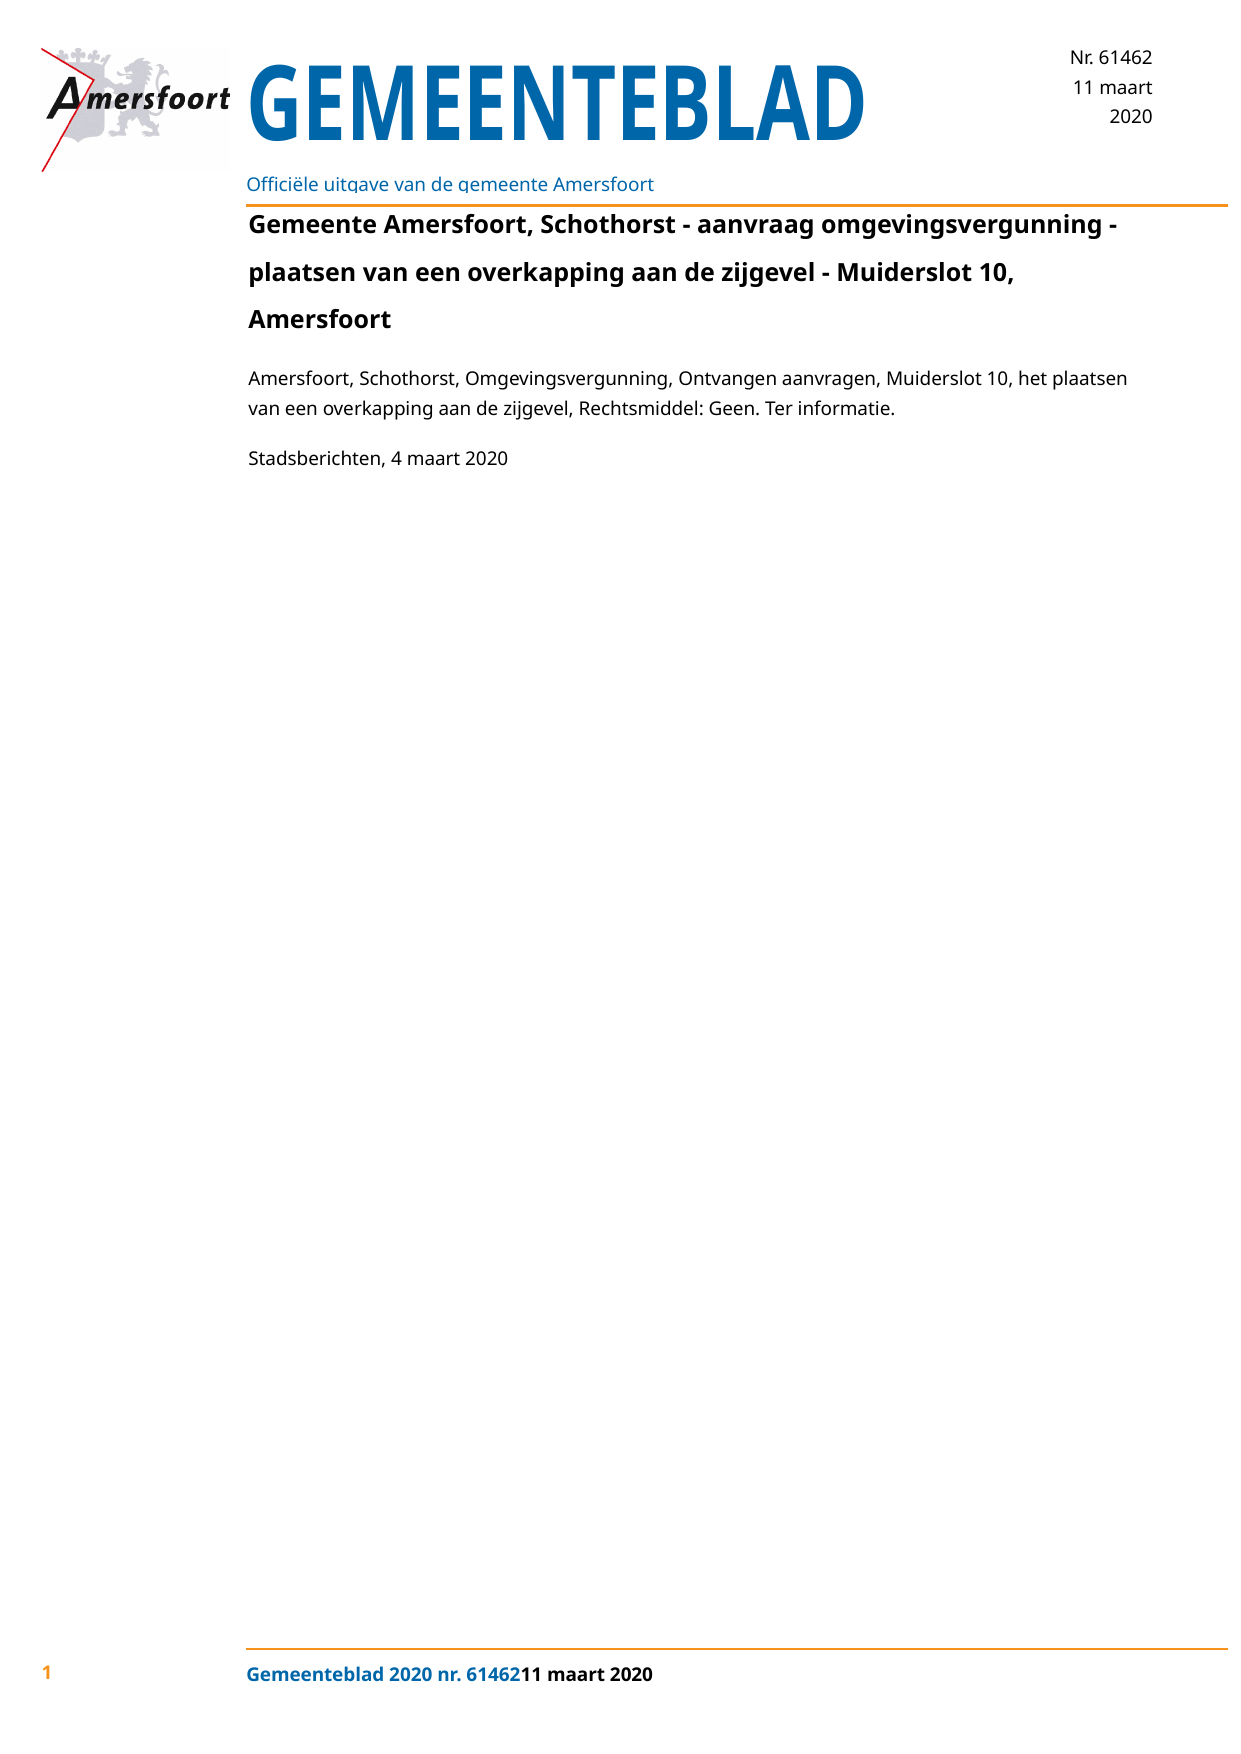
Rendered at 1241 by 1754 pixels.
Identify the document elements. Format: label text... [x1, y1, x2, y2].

text Amersfoort, Schothorst, Omgevingsvergunning, Ontvangen aanvragen, Muiderslot 10, het plaatsen van een overkapping aan de zijgevel, Rechtsmiddel: Geen. Ter informatie. [248, 366, 1152, 421]
picture [41, 47, 231, 172]
text Gemeente Amersfoort, Schothorst - aanvraag omgevingsvergunning - plaatsen van een overkapping aan de zijgevel - Muiderslot 10, Amersfoort [248, 207, 1152, 336]
text Stadsberichten, 4 maart 2020 [248, 446, 1152, 471]
